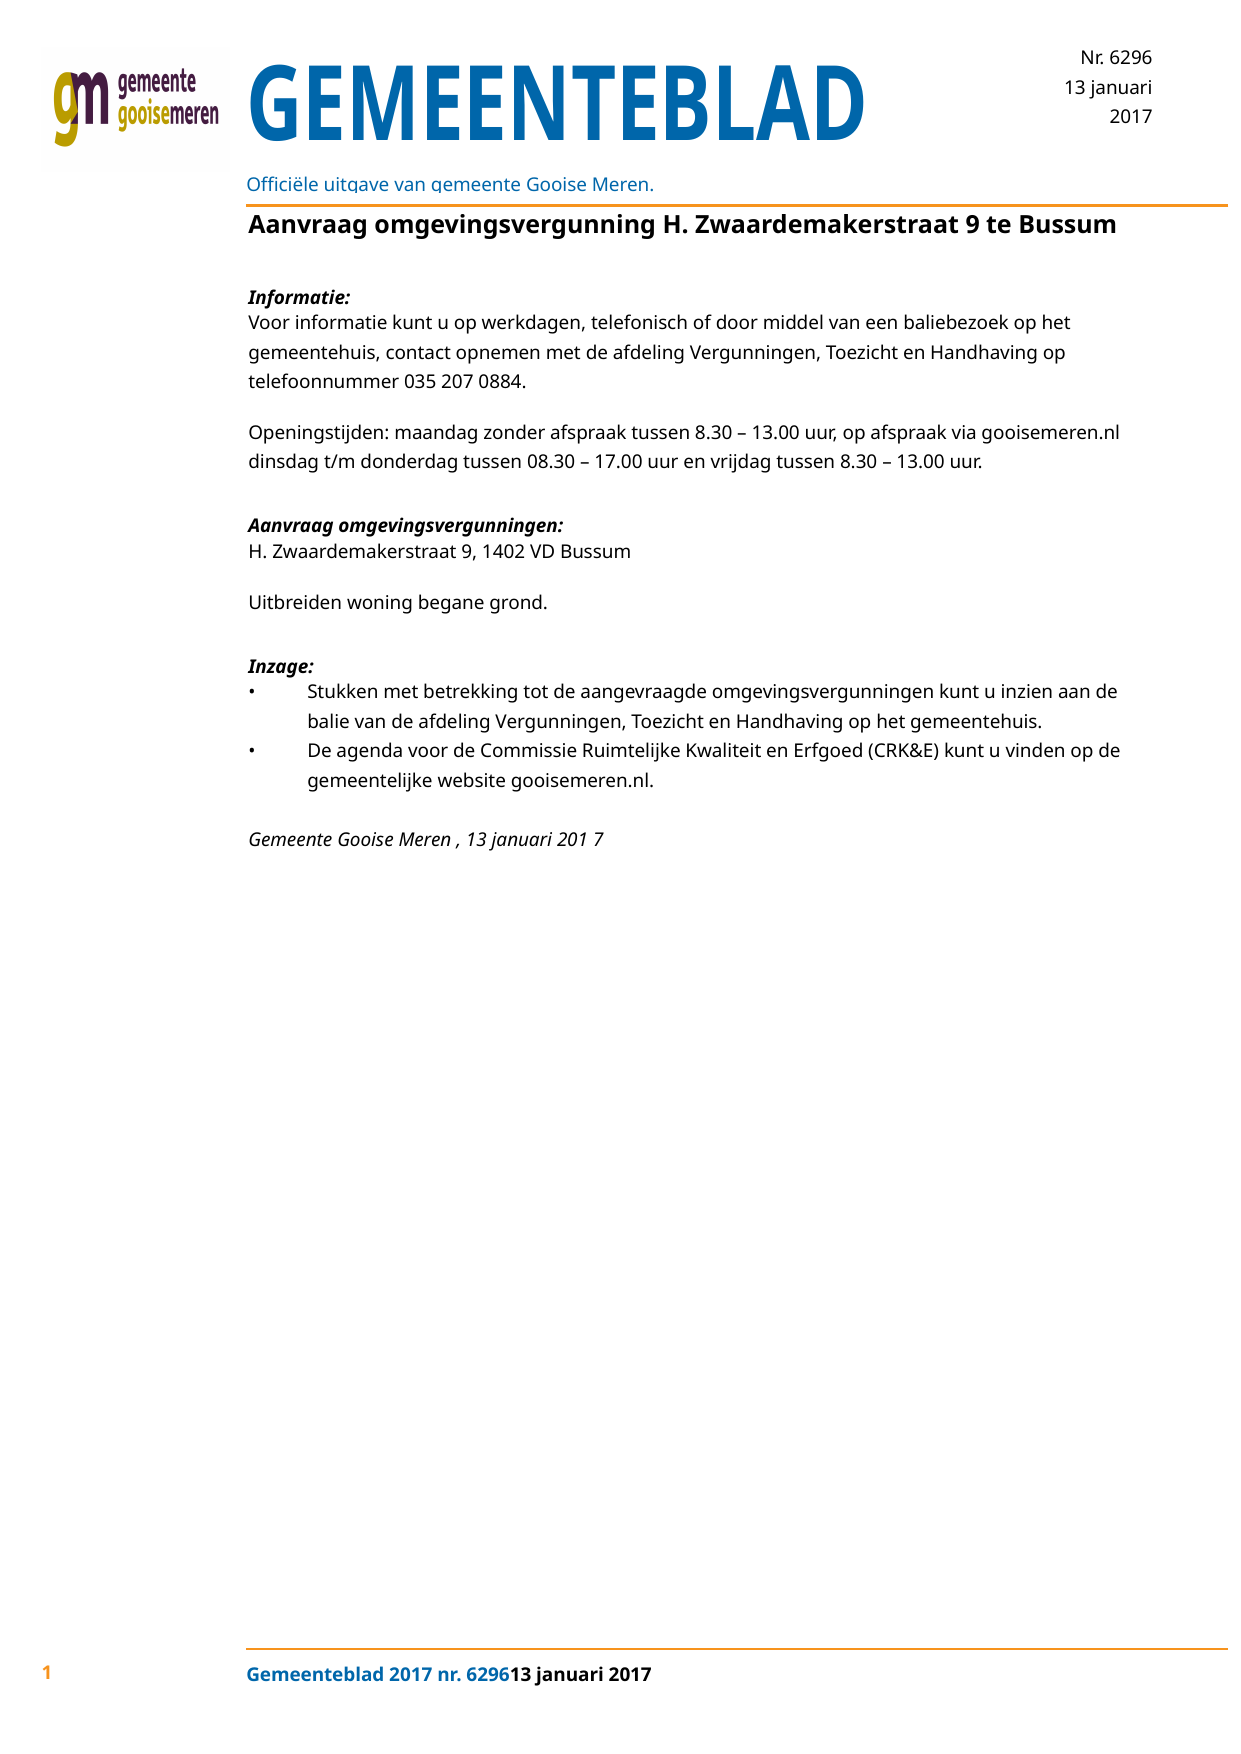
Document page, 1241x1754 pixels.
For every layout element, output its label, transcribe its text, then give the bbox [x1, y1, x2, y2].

text Openingstijden: maandag zonder afspraak tussen 8.30 – 13.00 uur, op afspraak via gooisemeren.nl dinsdag t/m donderdag tussen 08.30 – 17.00 uur en vrijdag tussen 8.30 – 13.00 uur. [248, 419, 1152, 474]
text Informatie: [248, 284, 1152, 309]
list De agenda voor de Commissie Ruimtelijke Kwaliteit en Erfgoed (CRK&E) kunt u vinden op de gemeentelijke website gooisemeren.nl. [248, 738, 1152, 793]
picture [41, 47, 231, 172]
text Aanvraag omgevingsvergunningen: [248, 513, 1152, 538]
text Voor informatie kunt u op werkdagen, telefonisch of door middel van een baliebezoek op het gemeentehuis, contact opnemen met de afdeling Vergunningen, Toezicht en Handhaving op telefoonnummer 035 207 0884. [248, 309, 1152, 394]
text Aanvraag omgevingsvergunning H. Zwaardemakerstraat 9 te Bussum [248, 207, 1152, 241]
text Uitbreiden woning begane grond. [248, 589, 1152, 614]
text Inzage: [248, 653, 1152, 678]
text Gemeente Gooise Meren , 13 januari 201 7 [248, 826, 1152, 852]
list Stukken met betrekking tot de aangevraagde omgevingsvergunningen kunt u inzien aan de balie van de afdeling Vergunningen, Toezicht en Handhaving op het gemeentehuis. [248, 678, 1152, 734]
text H. Zwaardemakerstraat 9, 1402 VD Bussum [248, 538, 1152, 564]
